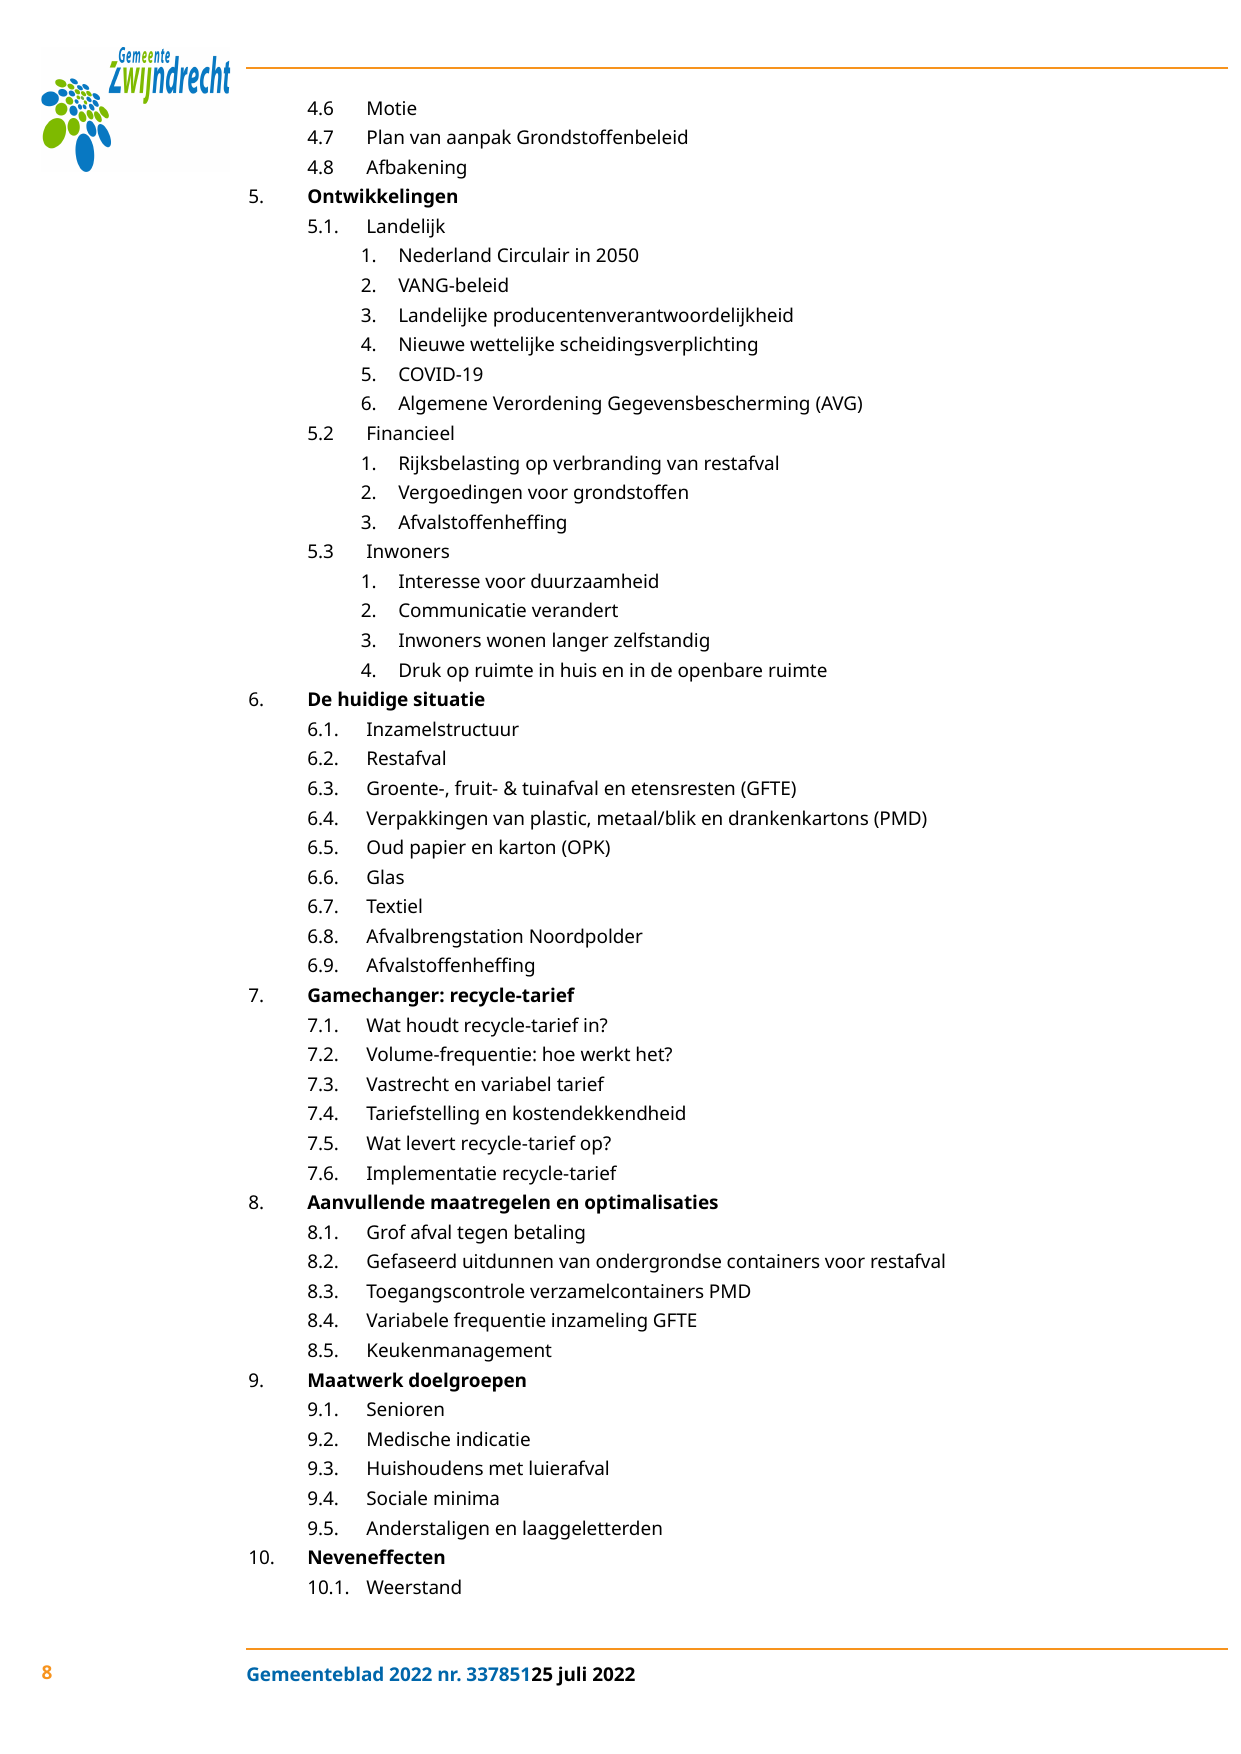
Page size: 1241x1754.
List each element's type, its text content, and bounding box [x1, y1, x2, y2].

list Textiel [307, 893, 1152, 919]
list Communicatie verandert [361, 598, 1152, 623]
list Nieuwe wettelijke scheidingsverplichting [361, 331, 1152, 357]
list Medische indicatie [307, 1426, 1152, 1452]
list Landelijke producentenverantwoordelijkheid [361, 302, 1152, 328]
list Senioren [307, 1396, 1152, 1422]
list COVID-19 [361, 361, 1152, 387]
list Afbakening [307, 154, 1152, 180]
list Plan van aanpak Grondstoffenbeleid [307, 124, 1152, 150]
list Anderstaligen en laaggeletterden [307, 1515, 1152, 1541]
list Vergoedingen voor grondstoffen [361, 479, 1152, 505]
list Ontwikkelingen [248, 183, 1152, 209]
list Financieel [307, 420, 1152, 446]
list Sociale minima [307, 1485, 1152, 1511]
list Gamechanger: recycle-tarief [248, 982, 1152, 1008]
list Gefaseerd uitdunnen van ondergrondse containers voor restafval [307, 1248, 1152, 1274]
list Druk op ruimte in huis en in de openbare ruimte [361, 657, 1152, 683]
list Afvalstoffenheffing [307, 953, 1152, 978]
list Volume-frequentie: hoe werkt het? [307, 1041, 1152, 1067]
list Inwoners wonen langer zelfstandig [361, 627, 1152, 653]
list Weerstand [307, 1574, 1152, 1600]
list Wat houdt recycle-tarief in? [307, 1012, 1152, 1038]
list Nederland Circulair in 2050 [361, 243, 1152, 268]
list Aanvullende maatregelen en optimalisaties [248, 1189, 1152, 1215]
list Restafval [307, 746, 1152, 771]
list Glas [307, 864, 1152, 890]
list Variabele frequentie inzameling GFTE [307, 1308, 1152, 1333]
list Rijksbelasting op verbranding van restafval [361, 450, 1152, 476]
list Inwoners [307, 538, 1152, 564]
list Keukenmanagement [307, 1337, 1152, 1363]
list Grof afval tegen betaling [307, 1219, 1152, 1245]
list Implementatie recycle-tarief [307, 1160, 1152, 1186]
list Oud papier en karton (OPK) [307, 834, 1152, 860]
list Groente-, fruit- & tuinafval en etensresten (GFTE) [307, 775, 1152, 801]
list De huidige situatie [248, 686, 1152, 712]
list Toegangscontrole verzamelcontainers PMD [307, 1278, 1152, 1304]
list Vastrecht en variabel tarief [307, 1071, 1152, 1097]
list Afvalbrengstation Noordpolder [307, 923, 1152, 949]
list Wat levert recycle-tarief op? [307, 1130, 1152, 1156]
list Inzamelstructuur [307, 716, 1152, 742]
list Huishoudens met luierafval [307, 1456, 1152, 1481]
list Maatwerk doelgroepen [248, 1367, 1152, 1393]
list Interesse voor duurzaamheid [361, 568, 1152, 594]
list VANG-beleid [361, 272, 1152, 298]
list Neveneffecten [248, 1544, 1152, 1570]
list Motie [307, 95, 1152, 121]
list Afvalstoffenheffing [361, 509, 1152, 535]
list Verpakkingen van plastic, metaal/blik en drankenkartons (PMD) [307, 805, 1152, 831]
picture [41, 47, 231, 172]
list Algemene Verordening Gegevensbescherming (AVG) [361, 391, 1152, 416]
list Landelijk [307, 213, 1152, 239]
list Tariefstelling en kostendekkendheid [307, 1101, 1152, 1126]
